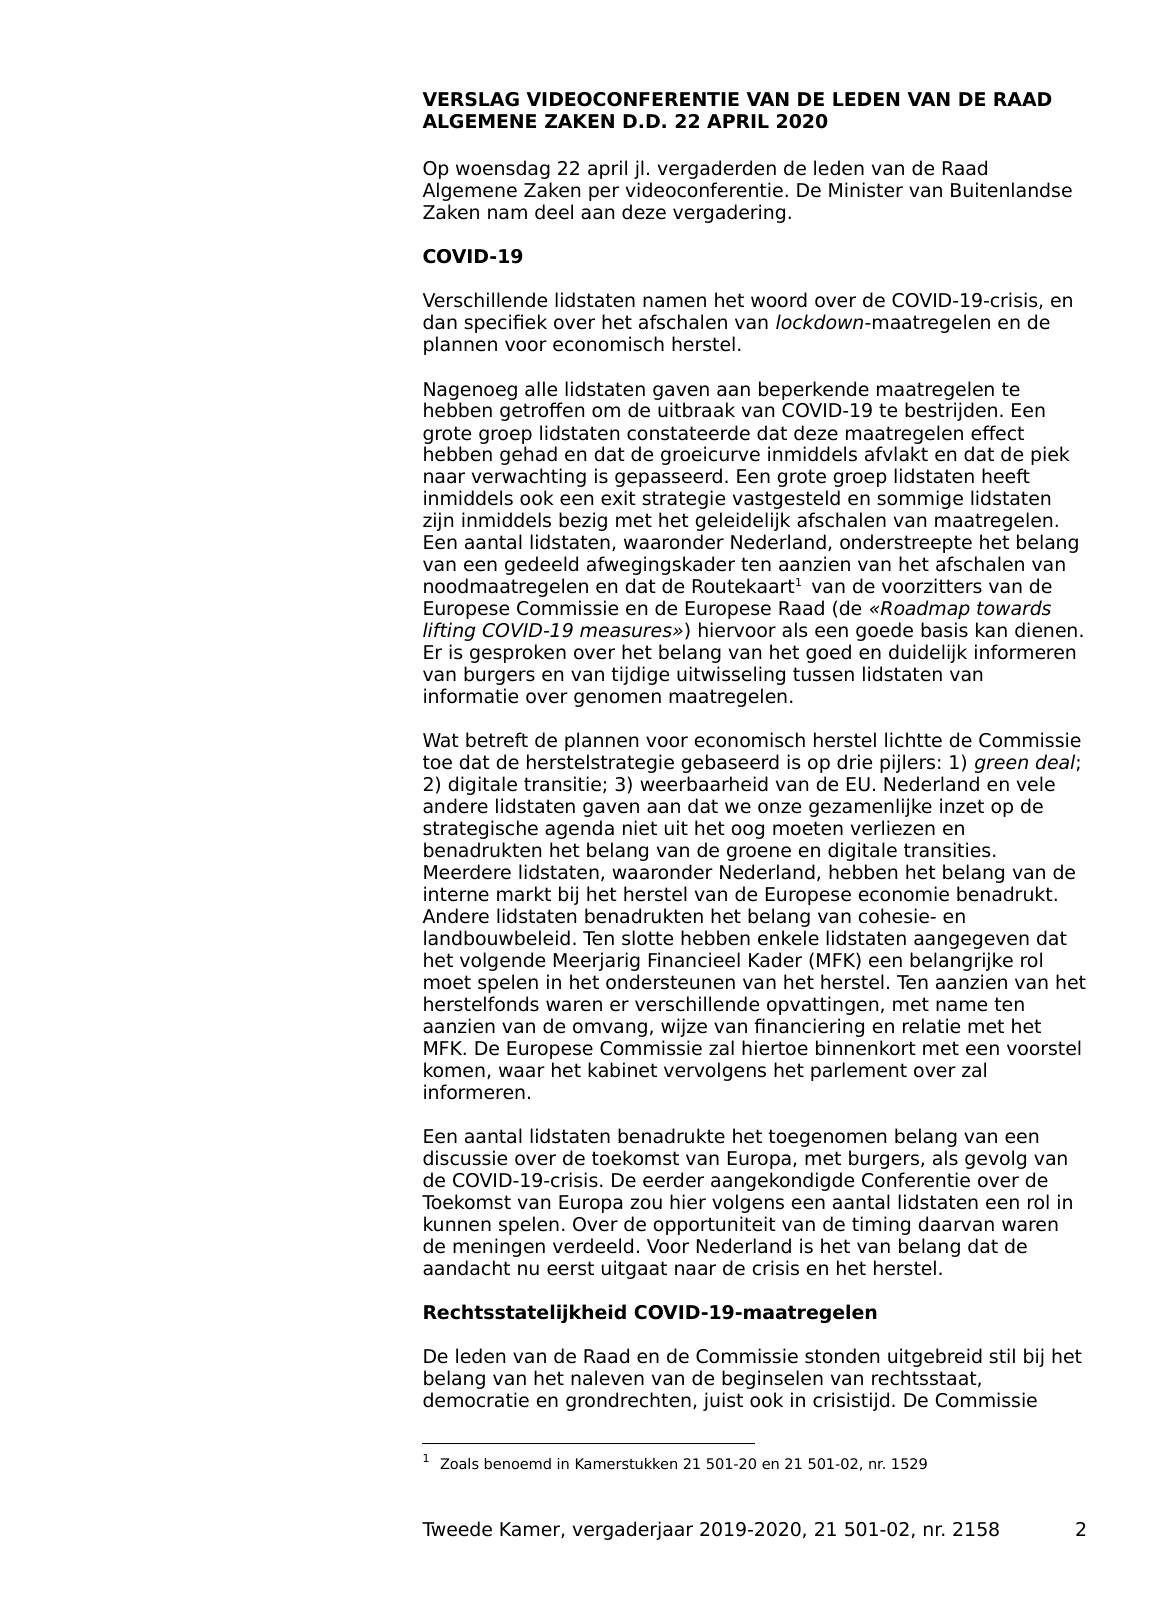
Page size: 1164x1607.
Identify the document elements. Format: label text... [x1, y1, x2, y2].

text Op woensdag 22 april jl. vergaderden de leden van de Raad Algemene Zaken per videoconferentie. De Minister van Buitenlandse Zaken nam deel aan deze vergadering. [422, 158, 1087, 224]
text Wat betreft de plannen voor economisch herstel lichtte de Commissie toe dat de herstelstrategie gebaseerd is op drie pijlers: 1) green deal; 2) digitale transitie; 3) weerbaarheid van de EU. Nederland en vele andere lidstaten gaven aan dat we onze gezamenlijke inzet op de strategische agenda niet uit het oog moeten verliezen en benadrukten het belang van de groene en digitale transities. Meerdere lidstaten, waaronder Nederland, hebben het belang van de interne markt bij het herstel van de Europese economie benadrukt. Andere lidstaten benadrukten het belang van cohesie- en landbouwbeleid. Ten slotte hebben enkele lidstaten aangegeven dat het volgende Meerjarig Financieel Kader (MFK) een belangrijke rol moet spelen in het ondersteunen van het herstel. Ten aanzien van het herstelfonds waren er verschillende opvattingen, met name ten aanzien van de omvang, wijze van financiering en relatie met het MFK. De Europese Commissie zal hiertoe binnenkort met een voorstel komen, waar het kabinet vervolgens het parlement over zal informeren. [422, 730, 1087, 1104]
text Nagenoeg alle lidstaten gaven aan beperkende maatregelen te hebben getroffen om de uitbraak van COVID-19 te bestrijden. Een grote groep lidstaten constateerde dat deze maatregelen effect hebben gehad en dat de groeicurve inmiddels afvlakt en dat de piek naar verwachting is gepasseerd. Een grote groep lidstaten heeft inmiddels ook een exit strategie vastgesteld en sommige lidstaten zijn inmiddels bezig met het geleidelijk afschalen van maatregelen. Een aantal lidstaten, waaronder Nederland, onderstreepte het belang van een gedeeld afwegingskader ten aanzien van het afschalen van noodmaatregelen en dat de Routekaart van de voorzitters van de Europese Commissie en de Europese Raad (de «Roadmap towards lifting COVID-19 measures») hiervoor als een goede basis kan dienen. Er is gesproken over het belang van het goed en duidelijk informeren van burgers en van tijdige uitwisseling tussen lidstaten van informatie over genomen maatregelen. [422, 378, 1087, 708]
text Een aantal lidstaten benadrukte het toegenomen belang van een discussie over de toekomst van Europa, met burgers, als gevolg van de COVID-19-crisis. De eerder aangekondigde Conferentie over de Toekomst van Europa zou hier volgens een aantal lidstaten een rol in kunnen spelen. Over de opportuniteit van de timing daarvan waren de meningen verdeeld. Voor Nederland is het van belang dat de aandacht nu eerst uitgaat naar de crisis en het herstel. [422, 1126, 1087, 1280]
text Zoals benoemd in Kamerstukken 21 501-20 en 21 501-02, nr. 1529 [422, 1452, 1087, 1474]
text De leden van de Raad en de Commissie stonden uitgebreid stil bij het belang van het naleven van de beginselen van rechtsstaat, democratie en grondrechten, juist ook in crisistijd. De Commissie [422, 1346, 1087, 1412]
subtitle VERSLAG VIDEOCONFERENTIE VAN DE LEDEN VAN DE RAAD ALGEMENE ZAKEN D.D. 22 APRIL 2020 [422, 89, 1087, 133]
subtitle COVID-19 [422, 246, 1087, 268]
subtitle Rechtsstatelijkheid COVID-19-maatregelen [422, 1302, 1087, 1324]
text Verschillende lidstaten namen het woord over de COVID-19-crisis, en dan specifiek over het afschalen van lockdown-maatregelen en de plannen voor economisch herstel. [422, 290, 1087, 356]
